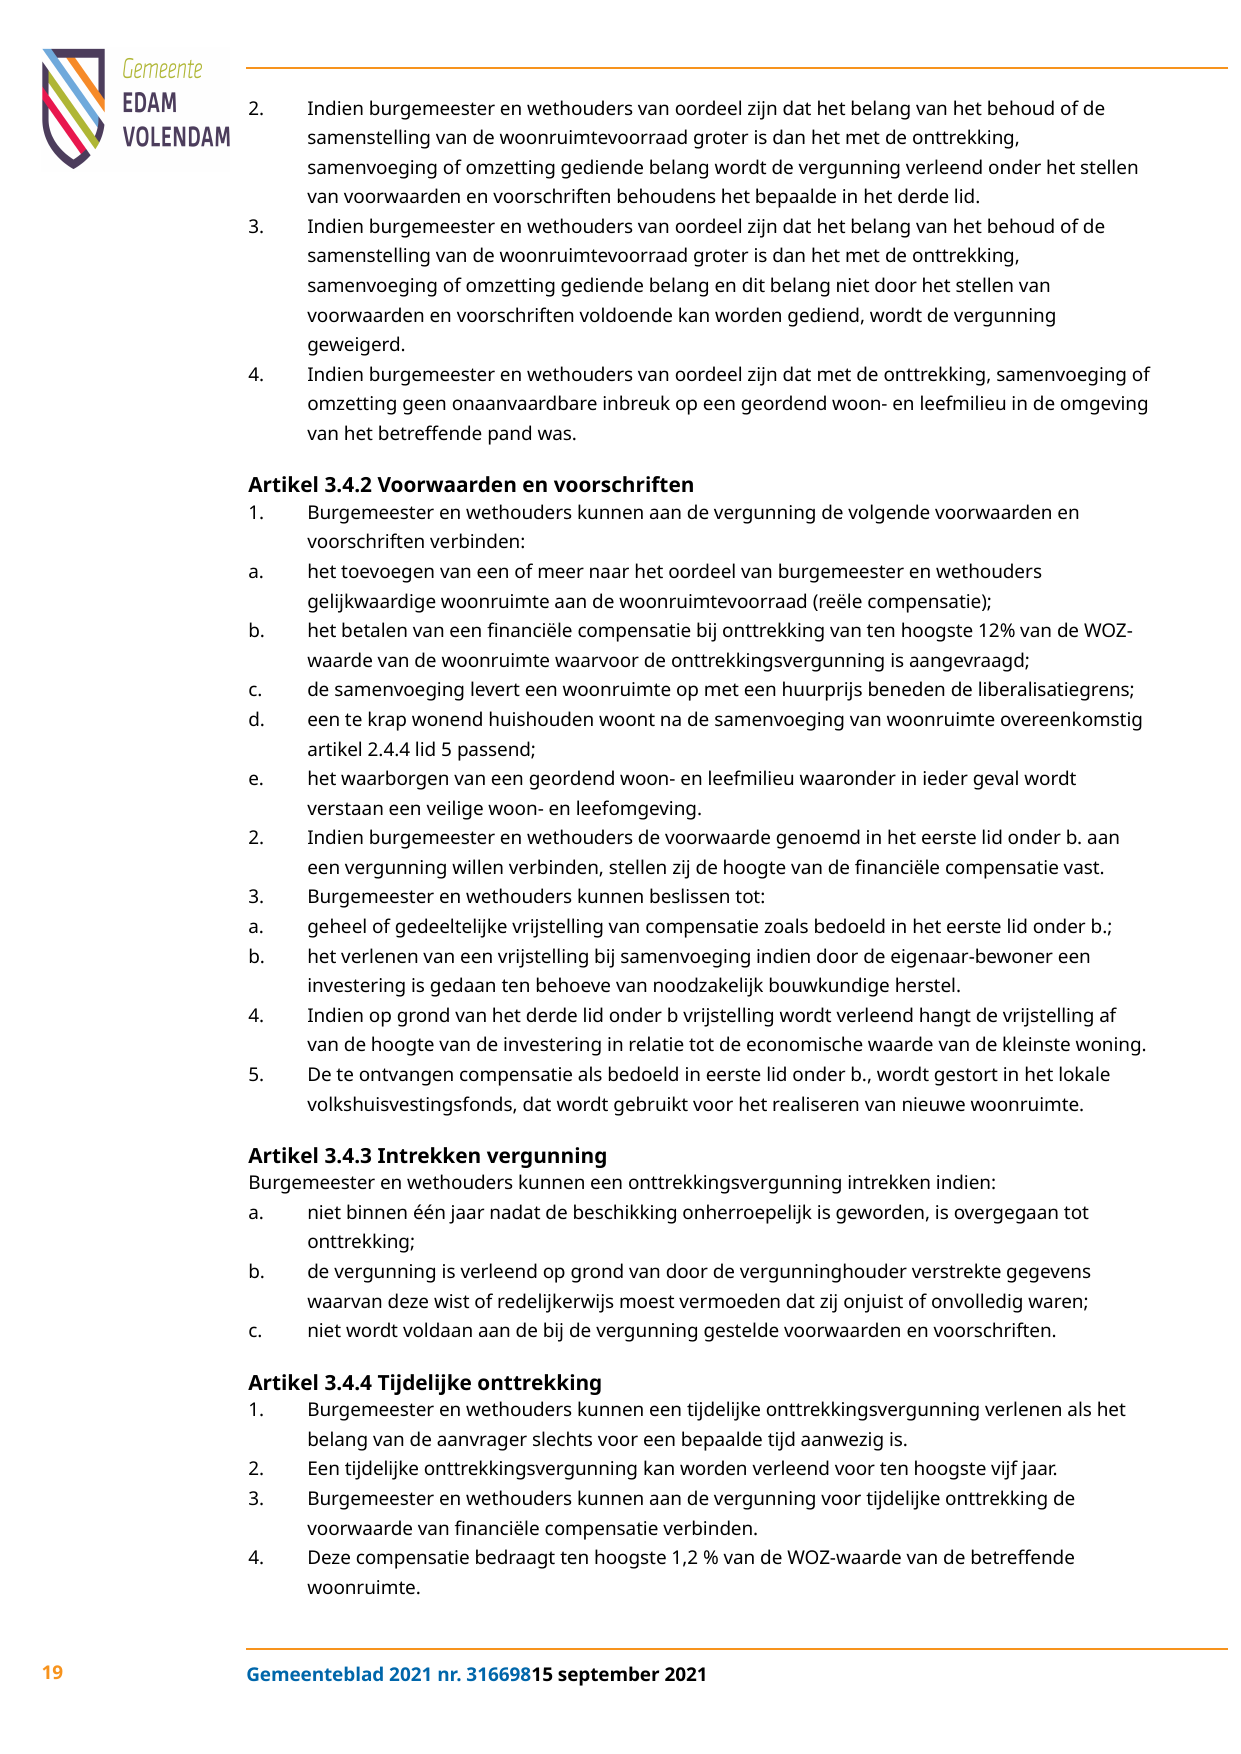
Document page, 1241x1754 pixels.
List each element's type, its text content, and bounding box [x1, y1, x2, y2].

list het toevoegen van een of meer naar het oordeel van burgemeester en wethouders gelijkwaardige woonruimte aan de woonruimtevoorraad (reële compensatie); [248, 558, 1152, 613]
list Burgemeester en wethouders kunnen aan de vergunning voor tijdelijke onttrekking de voorwaarde van financiële compensatie verbinden. [248, 1485, 1152, 1540]
list Burgemeester en wethouders kunnen een tijdelijke onttrekkingsvergunning verlenen als het belang van de aanvrager slechts voor een bepaalde tijd aanwezig is. [248, 1396, 1152, 1452]
list Indien burgemeester en wethouders de voorwaarde genoemd in het eerste lid onder b. aan een vergunning willen verbinden, stellen zij de hoogte van de financiële compensatie vast. [248, 824, 1152, 880]
list De te ontvangen compensatie als bedoeld in eerste lid onder b., wordt gestort in het lokale volkshuisvestingsfonds, dat wordt gebruikt voor het realiseren van nieuwe woonruimte. [248, 1061, 1152, 1116]
list het verlenen van een vrijstelling bij samenvoeging indien door de eigenaar-bewoner een investering is gedaan ten behoeve van noodzakelijk bouwkundige herstel. [248, 943, 1152, 998]
text Artikel 3.4.3 Intrekken vergunning [248, 1141, 1152, 1169]
list Indien op grond van het derde lid onder b vrijstelling wordt verleend hangt de vrijstelling af van de hoogte van de investering in relatie tot de economische waarde van de kleinste woning. [248, 1002, 1152, 1057]
text Artikel 3.4.4 Tijdelijke onttrekking [248, 1368, 1152, 1396]
list Een tijdelijke onttrekkingsvergunning kan worden verleend voor ten hoogste vijf jaar. [248, 1456, 1152, 1481]
list Indien burgemeester en wethouders van oordeel zijn dat het belang van het behoud of de samenstelling van de woonruimtevoorraad groter is dan het met de onttrekking, samenvoeging of omzetting gediende belang wordt de vergunning verleend onder het stellen van voorwaarden en voorschriften behoudens het bepaalde in het derde lid. [248, 95, 1152, 209]
picture [41, 47, 231, 172]
list Burgemeester en wethouders kunnen aan de vergunning de volgende voorwaarden en voorschriften verbinden: [248, 499, 1152, 554]
list niet wordt voldaan aan de bij de vergunning gestelde voorwaarden en voorschriften. [248, 1317, 1152, 1343]
list de samenvoeging levert een woonruimte op met een huurprijs beneden de liberalisatiegrens; [248, 677, 1152, 702]
list een te krap wonend huishouden woont na de samenvoeging van woonruimte overeenkomstig artikel 2.4.4 lid 5 passend; [248, 706, 1152, 761]
list het waarborgen van een geordend woon- en leefmilieu waaronder in ieder geval wordt verstaan een veilige woon- en leefomgeving. [248, 765, 1152, 821]
list niet binnen één jaar nadat de beschikking onherroepelijk is geworden, is overgegaan tot onttrekking; [248, 1199, 1152, 1254]
text Burgemeester en wethouders kunnen een onttrekkingsvergunning intrekken indien: [248, 1169, 1152, 1195]
list geheel of gedeeltelijke vrijstelling van compensatie zoals bedoeld in het eerste lid onder b.; [248, 913, 1152, 939]
list Indien burgemeester en wethouders van oordeel zijn dat met de onttrekking, samenvoeging of omzetting geen onaanvaardbare inbreuk op een geordend woon- en leefmilieu in de omgeving van het betreffende pand was. [248, 361, 1152, 446]
list het betalen van een financiële compensatie bij onttrekking van ten hoogste 12% van de WOZ-waarde van de woonruimte waarvoor de onttrekkingsvergunning is aangevraagd; [248, 617, 1152, 673]
list de vergunning is verleend op grond van door de vergunninghouder verstrekte gegevens waarvan deze wist of redelijkerwijs moest vermoeden dat zij onjuist of onvolledig waren; [248, 1258, 1152, 1314]
list Indien burgemeester en wethouders van oordeel zijn dat het belang van het behoud of de samenstelling van de woonruimtevoorraad groter is dan het met de onttrekking, samenvoeging of omzetting gediende belang en dit belang niet door het stellen van voorwaarden en voorschriften voldoende kan worden gediend, wordt de vergunning geweigerd. [248, 213, 1152, 357]
text Artikel 3.4.2 Voorwaarden en voorschriften [248, 471, 1152, 499]
list Deze compensatie bedraagt ten hoogste 1,2 % van de WOZ-waarde van de betreffende woonruimte. [248, 1544, 1152, 1599]
list Burgemeester en wethouders kunnen beslissen tot: [248, 884, 1152, 909]
